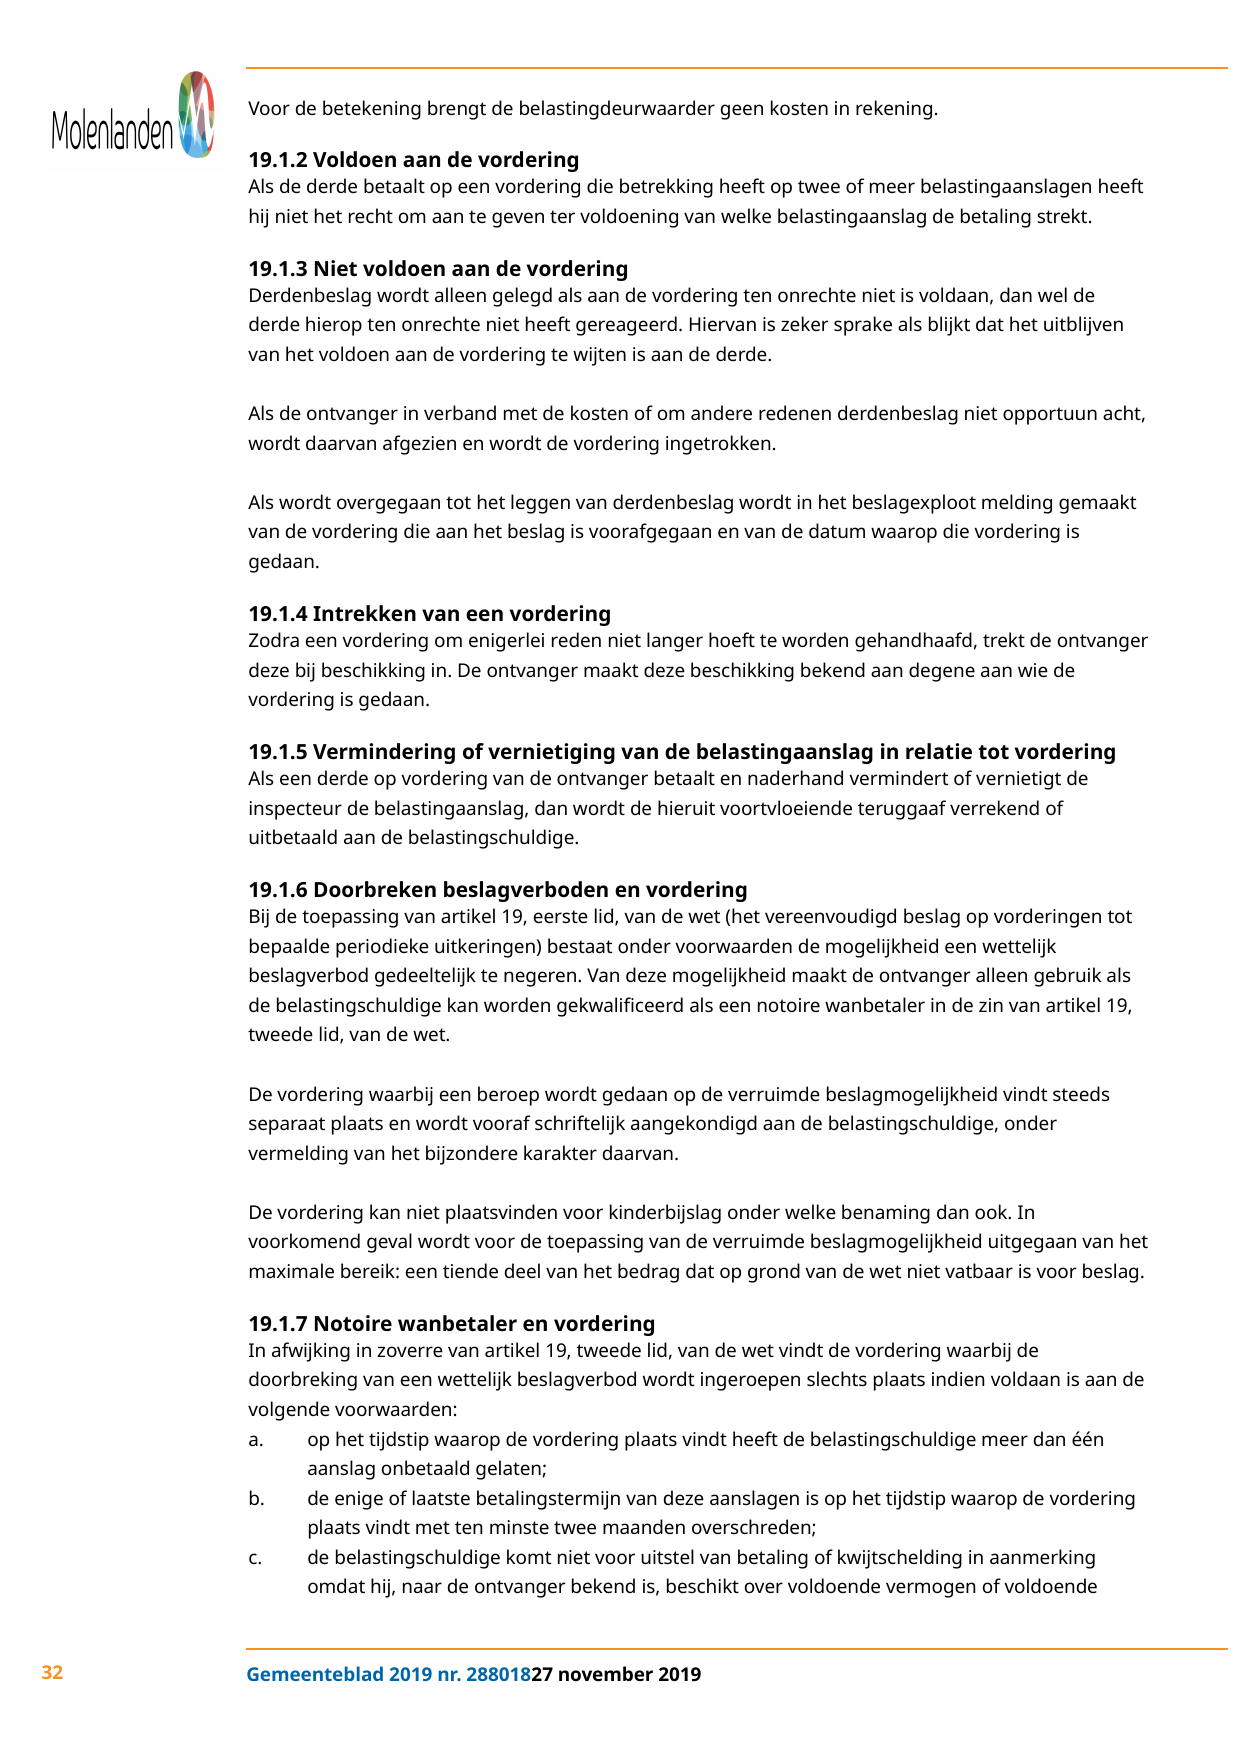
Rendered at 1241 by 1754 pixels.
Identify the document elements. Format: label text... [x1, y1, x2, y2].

list de enige of laatste betalingstermijn van deze aanslagen is op het tijdstip waarop de vordering plaats vindt met ten minste twee maanden overschreden; [248, 1485, 1152, 1540]
text Als de derde betaalt op een vordering die betrekking heeft op twee of meer belastingaanslagen heeft hij niet het recht om aan te geven ter voldoening van welke belastingaanslag de betaling strekt. [248, 174, 1152, 229]
text In afwijking in zoverre van artikel 19, tweede lid, van de wet vindt de vordering waarbij de doorbreking van een wettelijk beslagverbod wordt ingeroepen slechts plaats indien voldaan is aan de volgende voorwaarden: [248, 1337, 1152, 1422]
picture [41, 47, 231, 172]
text De vordering kan niet plaatsvinden voor kinderbijslag onder welke benaming dan ook. In voorkomend geval wordt voor de toepassing van de verruimde beslagmogelijkheid uitgegaan van het maximale bereik: een tiende deel van het bedrag dat op grond van de wet niet vatbaar is voor beslag. [248, 1199, 1152, 1284]
text Bij de toepassing van artikel 19, eerste lid, van de wet (het vereenvoudigd beslag op vorderingen tot bepaalde periodieke uitkeringen) bestaat onder voorwaarden de mogelijkheid een wettelijk beslagverbod gedeeltelijk te negeren. Van deze mogelijkheid maakt de ontvanger alleen gebruik als de belastingschuldige kan worden gekwalificeerd als een notoire wanbetaler in de zin van artikel 19, tweede lid, van de wet. [248, 903, 1152, 1047]
text 19.1.4 Intrekken van een vordering [248, 599, 1152, 627]
text Derdenbeslag wordt alleen gelegd als aan de vordering ten onrechte niet is voldaan, dan wel de derde hierop ten onrechte niet heeft gereageerd. Hiervan is zeker sprake als blijkt dat het uitblijven van het voldoen aan de vordering te wijten is aan de derde. [248, 282, 1152, 367]
text 19.1.2 Voldoen aan de vordering [248, 145, 1152, 174]
list op het tijdstip waarop de vordering plaats vindt heeft de belastingschuldige meer dan één aanslag onbetaald gelaten; [248, 1426, 1152, 1481]
text 19.1.6 Doorbreken beslagverboden en vordering [248, 875, 1152, 903]
text 19.1.7 Notoire wanbetaler en vordering [248, 1309, 1152, 1337]
text Als de ontvanger in verband met de kosten of om andere redenen derdenbeslag niet opportuun acht, wordt daarvan afgezien en wordt de vordering ingetrokken. [248, 400, 1152, 456]
list de belastingschuldige komt niet voor uitstel van betaling of kwijtschelding in aanmerking omdat hij, naar de ontvanger bekend is, beschikt over voldoende vermogen of voldoende [248, 1544, 1152, 1599]
text Voor de betekening brengt de belastingdeurwaarder geen kosten in rekening. [248, 95, 1152, 121]
text 19.1.5 Vermindering of vernietiging van de belastingaanslag in relatie tot vordering [248, 737, 1152, 765]
text 19.1.3 Niet voldoen aan de vordering [248, 254, 1152, 282]
text Als wordt overgegaan tot het leggen van derdenbeslag wordt in het beslagexploot melding gemaakt van de vordering die aan het beslag is voorafgegaan en van de datum waarop die vordering is gedaan. [248, 489, 1152, 574]
text De vordering waarbij een beroep wordt gedaan op de verruimde beslagmogelijkheid vindt steeds separaat plaats en wordt vooraf schriftelijk aangekondigd aan de belastingschuldige, onder vermelding van het bijzondere karakter daarvan. [248, 1081, 1152, 1166]
text Zodra een vordering om enigerlei reden niet langer hoeft te worden gehandhaafd, trekt de ontvanger deze bij beschikking in. De ontvanger maakt deze beschikking bekend aan degene aan wie de vordering is gedaan. [248, 627, 1152, 712]
text Als een derde op vordering van de ontvanger betaalt en naderhand vermindert of vernietigt de inspecteur de belastingaanslag, dan wordt de hieruit voortvloeiende teruggaaf verrekend of uitbetaald aan de belastingschuldige. [248, 765, 1152, 850]
